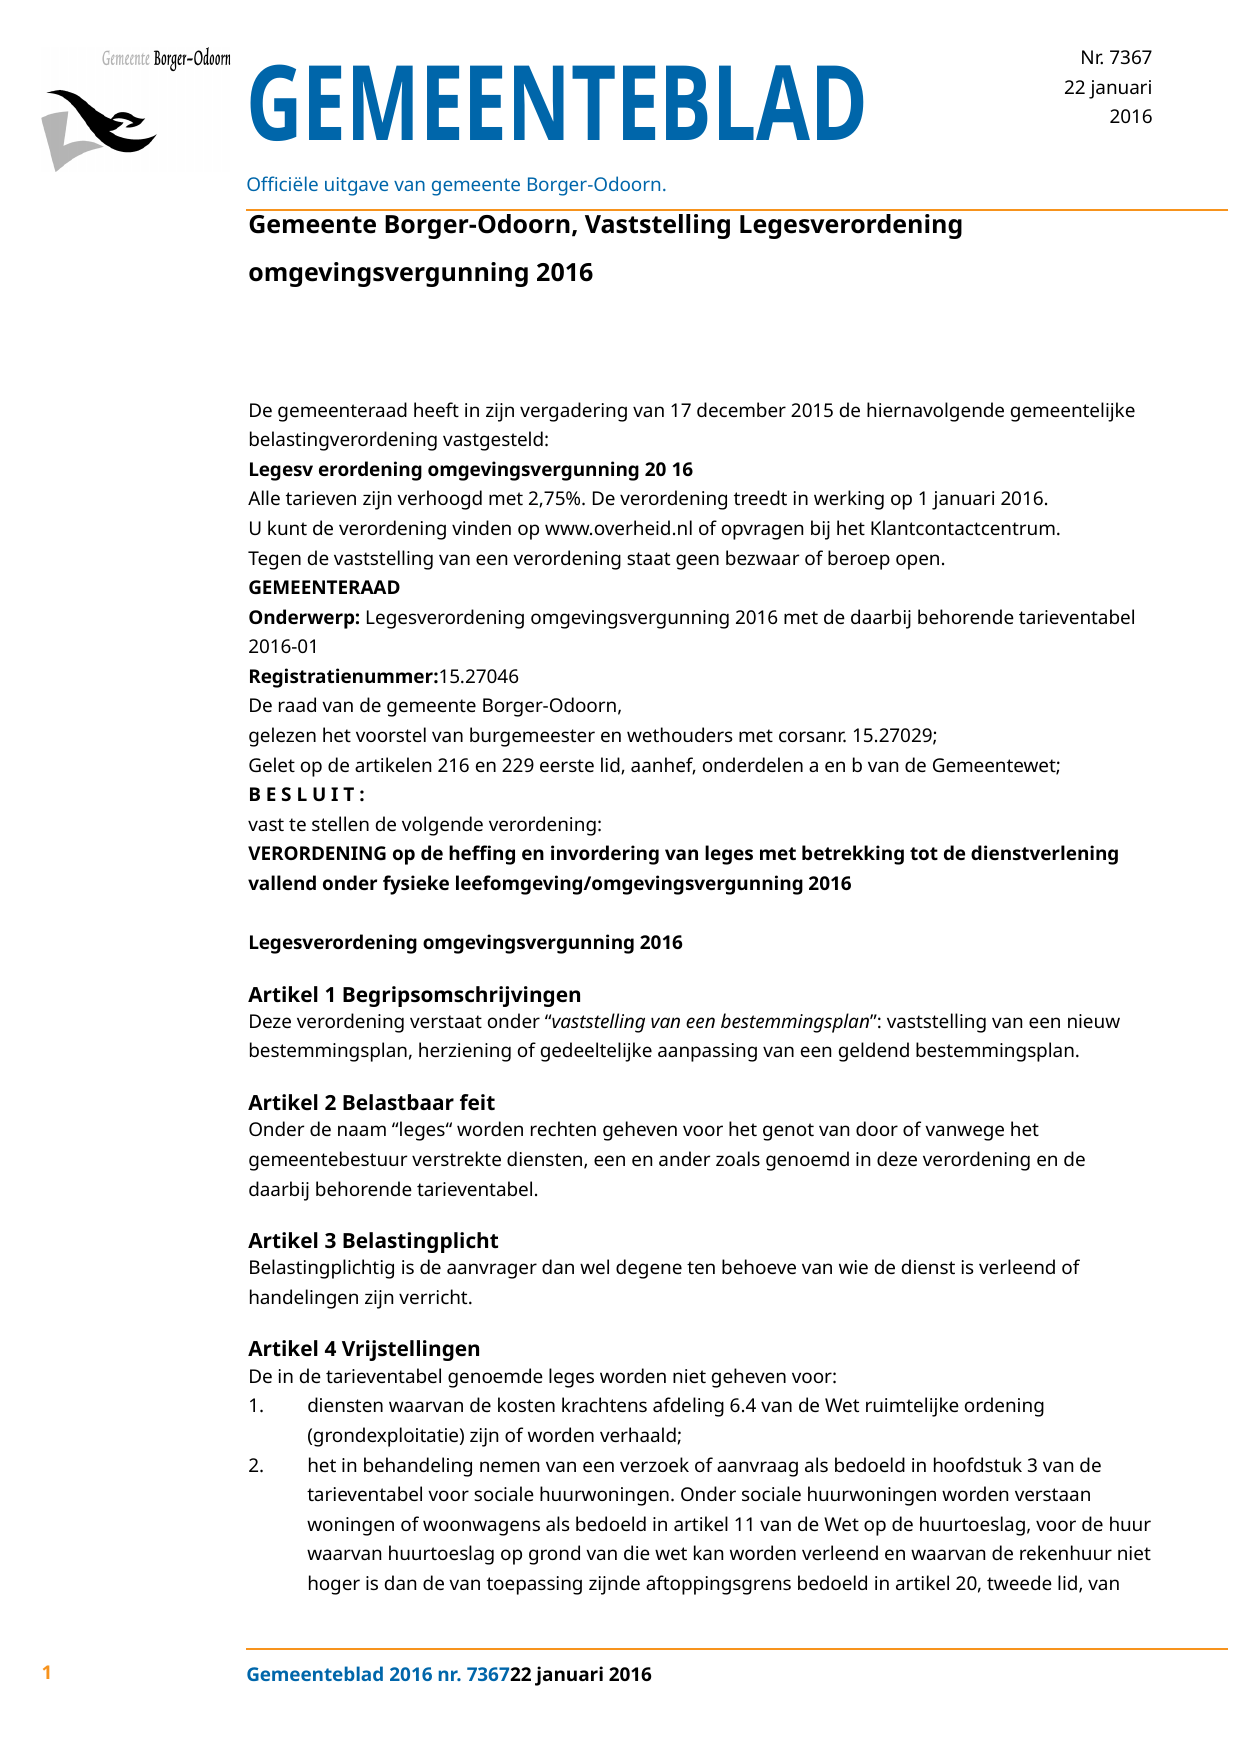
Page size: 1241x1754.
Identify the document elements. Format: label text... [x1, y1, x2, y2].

text Onder de naam “leges“ worden rechten geheven voor het genot van door of vanwege het gemeentebestuur verstrekte diensten, een en ander zoals genoemd in deze verordening en de daarbij behorende tarieventabel. [248, 1117, 1152, 1201]
text Registratienummer:15.27046 [248, 663, 1152, 689]
text VERORDENING op de heffing en invordering van leges met betrekking tot de dienstverlening vallend onder fysieke leefomgeving/omgevingsvergunning 2016 [248, 841, 1152, 896]
text Onderwerp: Legesverordening omgevingsvergunning 2016 met de daarbij behorende tarieventabel 2016-01 [248, 604, 1152, 659]
text GEMEENTERAAD [248, 574, 1152, 600]
text Deze verordening verstaat onder “vaststelling van een bestemmingsplan”: vaststelling van een nieuw bestemmingsplan, herziening of gedeeltelijke aanpassing van een geldend bestemmingsplan. [248, 1008, 1152, 1063]
list het in behandeling nemen van een verzoek of aanvraag als bedoeld in hoofdstuk 3 van de tarieventabel voor sociale huurwoningen. Onder sociale huurwoningen worden verstaan woningen of woonwagens als bedoeld in artikel 11 van de Wet op de huurtoeslag, voor de huur waarvan huurtoeslag op grond van die wet kan worden verleend en waarvan de rekenhuur niet hoger is dan de van toepassing zijnde aftoppingsgrens bedoeld in artikel 20, tweede lid, van [248, 1452, 1152, 1596]
text Gemeente Borger-Odoorn, Vaststelling Legesverordening omgevingsvergunning 2016 [248, 211, 1152, 288]
text Artikel 3 Belastingplicht [248, 1226, 1152, 1254]
text De gemeenteraad heeft in zijn vergadering van 17 december 2015 de hiernavolgende gemeentelijke belastingverordening vastgesteld: [248, 397, 1152, 452]
text gelezen het voorstel van burgemeester en wethouders met corsanr. 15.27029; [248, 722, 1152, 748]
text U kunt de verordening vinden op www.overheid.nl of opvragen bij het Klantcontactcentrum. [248, 515, 1152, 541]
text De raad van de gemeente Borger-Odoorn, [248, 693, 1152, 718]
text Artikel 2 Belastbaar feit [248, 1088, 1152, 1117]
text Artikel 4 Vrijstellingen [248, 1334, 1152, 1363]
text De in de tarieventabel genoemde leges worden niet geheven voor: [248, 1363, 1152, 1389]
list diensten waarvan de kosten krachtens afdeling 6.4 van de Wet ruimtelijke ordening (grondexploitatie) zijn of worden verhaald; [248, 1393, 1152, 1448]
picture [41, 47, 231, 172]
text Legesverordening omgevingsvergunning 2016 [248, 929, 1152, 955]
text Gelet op de artikelen 216 en 229 eerste lid, aanhef, onderdelen a en b van de Gemeentewet; [248, 752, 1152, 777]
text Legesv erordening omgevingsvergunning 20 16 [248, 456, 1152, 482]
text Belastingplichtig is de aanvrager dan wel degene ten behoeve van wie de dienst is verleend of handelingen zijn verricht. [248, 1254, 1152, 1310]
text B E S L U I T : [248, 781, 1152, 807]
text Alle tarieven zijn verhoogd met 2,75%. De verordening treedt in werking op 1 januari 2016. [248, 486, 1152, 511]
text vast te stellen de volgende verordening: [248, 811, 1152, 837]
text Tegen de vaststelling van een verordening staat geen bezwaar of beroep open. [248, 545, 1152, 570]
text Artikel 1 Begripsomschrijvingen [248, 980, 1152, 1008]
